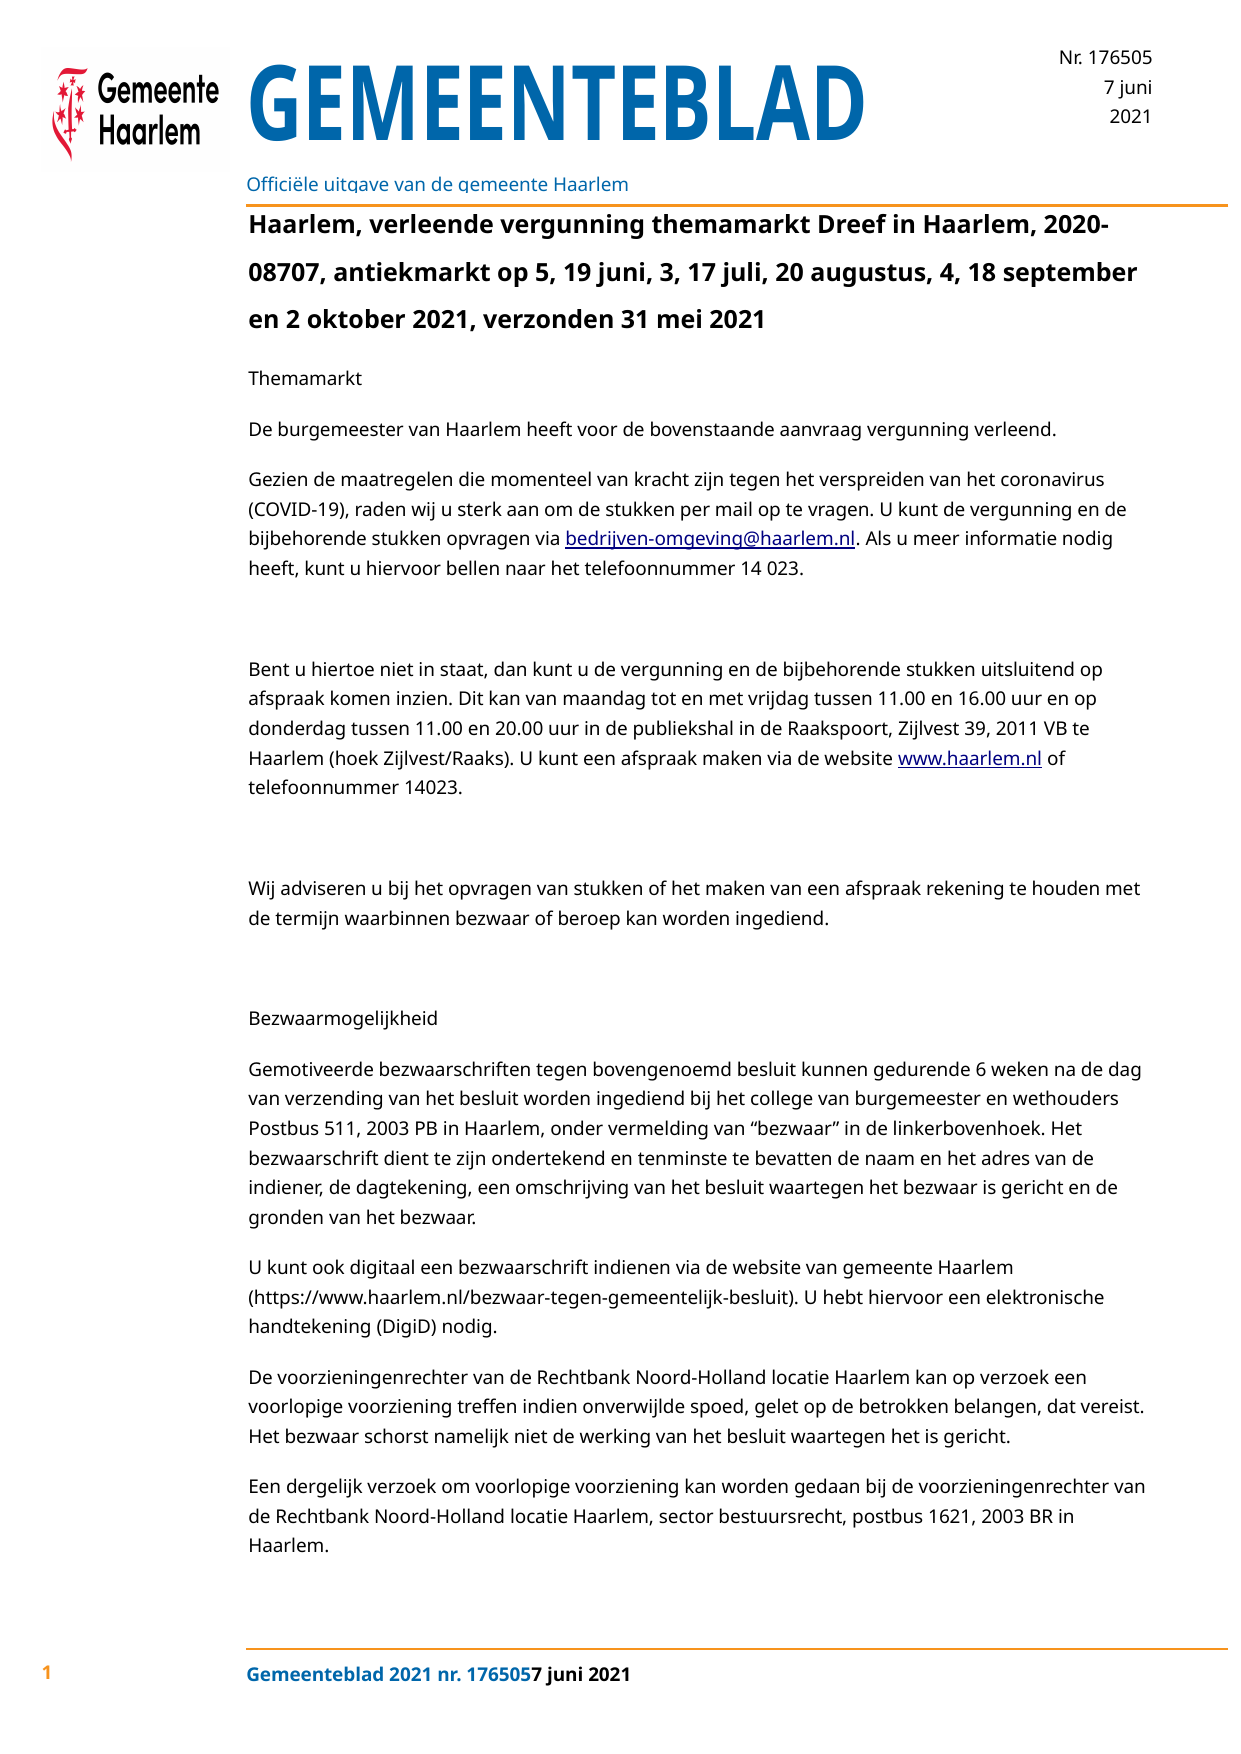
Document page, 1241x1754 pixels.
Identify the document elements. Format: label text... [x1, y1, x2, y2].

text De voorzieningenrechter van de Rechtbank Noord-Holland locatie Haarlem kan op verzoek een voorlopige voorziening treffen indien onverwijlde spoed, gelet op de betrokken belangen, dat vereist. Het bezwaar schorst namelijk niet de werking van het besluit waartegen het is gericht. [248, 1364, 1152, 1449]
picture [41, 47, 231, 172]
text U kunt ook digitaal een bezwaarschrift indienen via de website van gemeente Haarlem (https://www.haarlem.nl/bezwaar-tegen-gemeentelijk-besluit). U hebt hiervoor een elektronische handtekening (DigiD) nodig. [248, 1254, 1152, 1339]
text Bezwaarmogelijkheid [248, 1006, 1152, 1031]
text Gemotiveerde bezwaarschriften tegen bovengenoemd besluit kunnen gedurende 6 weken na de dag van verzending van het besluit worden ingediend bij het college van burgemeester en wethouders Postbus 511, 2003 PB in Haarlem, onder vermelding van “bezwaar” in de linkerbovenhoek. Het bezwaarschrift dient te zijn ondertekend en tenminste te bevatten de naam en het adres van de indiener, de dagtekening, een omschrijving van het besluit waartegen het bezwaar is gericht en de gronden van het bezwaar. [248, 1056, 1152, 1229]
text Een dergelijk verzoek om voorlopige voorziening kan worden gedaan bij de voorzieningenrechter van de Rechtbank Noord-Holland locatie Haarlem, sector bestuursrecht, postbus 1621, 2003 BR in Haarlem. [248, 1473, 1152, 1558]
text Haarlem, verleende vergunning themamarkt Dreef in Haarlem, 2020-08707, antiekmarkt op 5, 19 juni, 3, 17 juli, 20 augustus, 4, 18 september en 2 oktober 2021, verzonden 31 mei 2021 [248, 207, 1152, 336]
text Bent u hiertoe niet in staat, dan kunt u de vergunning en de bijbehorende stukken uitsluitend op afspraak komen inzien. Dit kan van maandag tot en met vrijdag tussen 11.00 en 16.00 uur en op donderdag tussen 11.00 en 20.00 uur in de publiekshal in de Raakspoort, Zijlvest 39, 2011 VB te Haarlem (hoek Zijlvest/Raaks). U kunt een afspraak maken via de website www.haarlem.nl of telefoonnummer 14023. [248, 656, 1152, 800]
text De burgemeester van Haarlem heeft voor de bovenstaande aanvraag vergunning verleend. [248, 416, 1152, 442]
text Gezien de maatregelen die momenteel van kracht zijn tegen het verspreiden van het coronavirus (COVID-19), raden wij u sterk aan om de stukken per mail op te vragen. U kunt de vergunning en de bijbehorende stukken opvragen via bedrijven-omgeving@haarlem.nl. Als u meer informatie nodig heeft, kunt u hiervoor bellen naar het telefoonnummer 14 023. [248, 466, 1152, 581]
text Themamarkt [248, 366, 1152, 391]
text Wij adviseren u bij het opvragen van stukken of het maken van een afspraak rekening te houden met de termijn waarbinnen bezwaar of beroep kan worden ingediend. [248, 875, 1152, 930]
